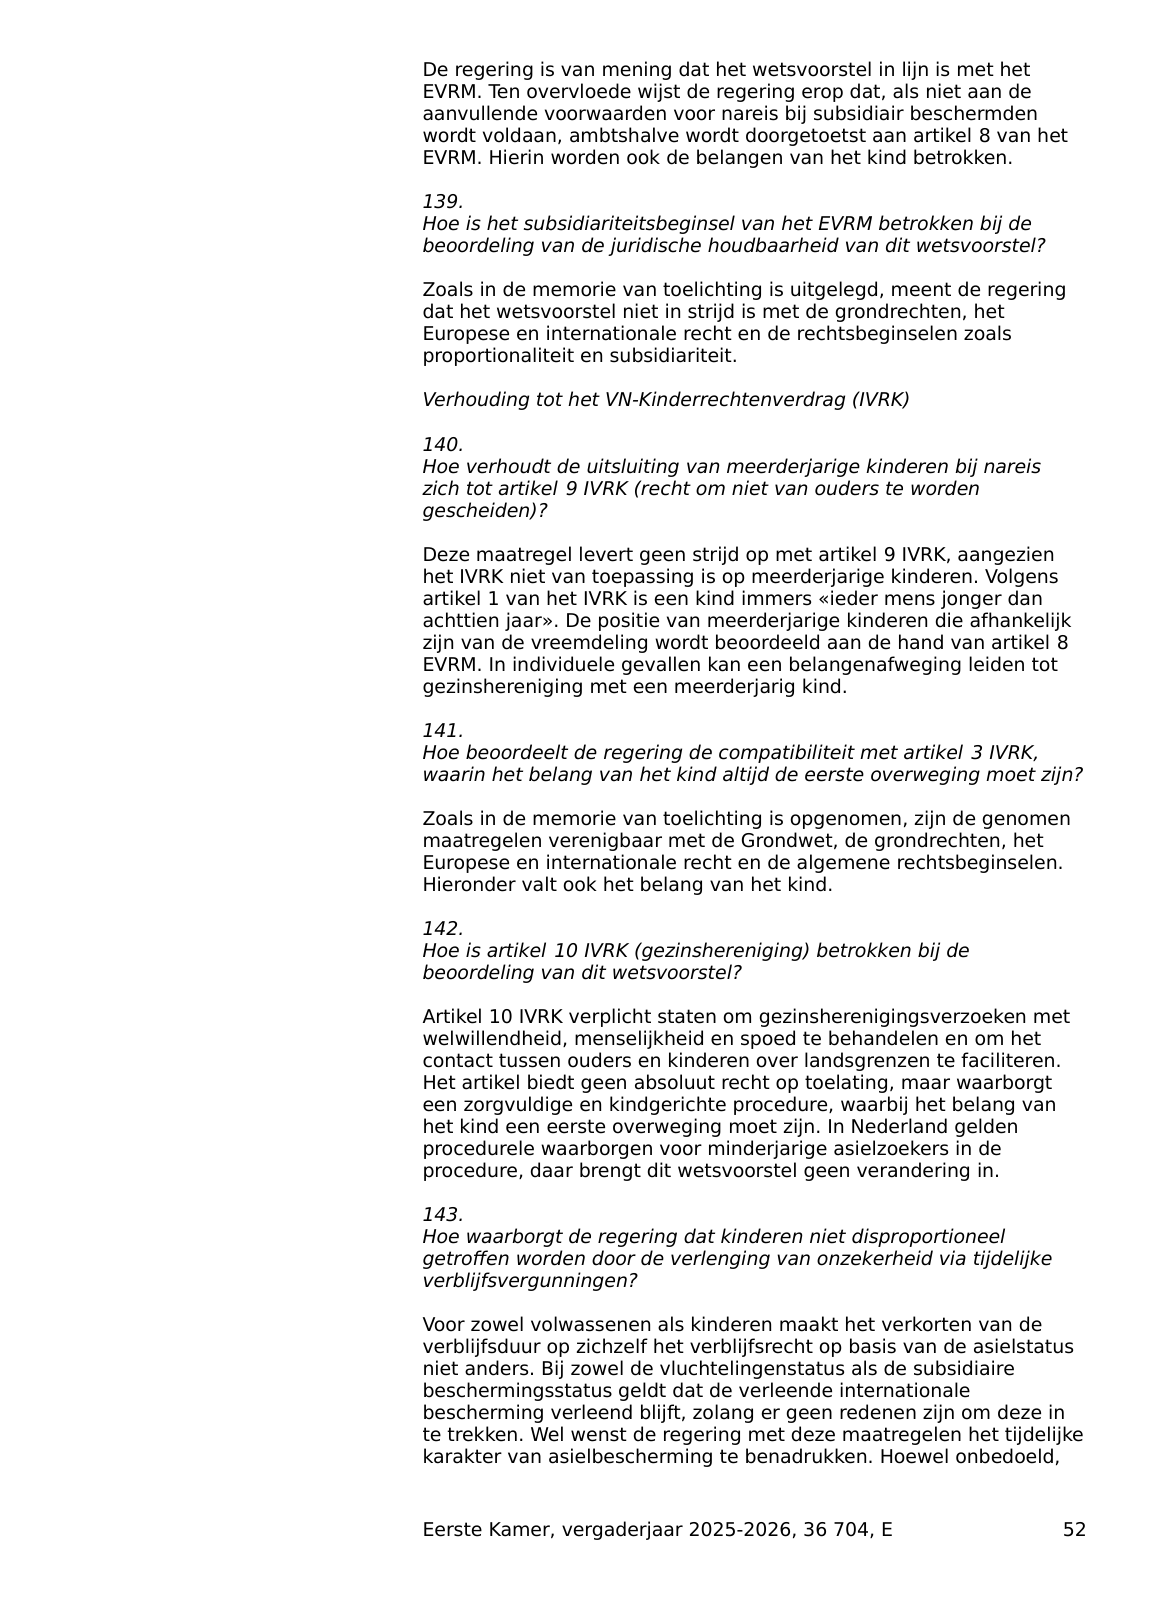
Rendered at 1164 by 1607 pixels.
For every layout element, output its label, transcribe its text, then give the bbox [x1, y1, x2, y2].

text Deze maatregel levert geen strijd op met artikel 9 IVRK, aangezien het IVRK niet van toepassing is op meerderjarige kinderen. Volgens artikel 1 van het IVRK is een kind immers «ieder mens jonger dan achttien jaar». De positie van meerderjarige kinderen die afhankelijk zijn van de vreemdeling wordt beoordeeld aan de hand van artikel 8 EVRM. In individuele gevallen kan een belangenafweging leiden tot gezinshereniging met een meerderjarig kind. [422, 544, 1087, 697]
text Voor zowel volwassenen als kinderen maakt het verkorten van de verblijfsduur op zichzelf het verblijfsrecht op basis van de asielstatus niet anders. Bij zowel de vluchtelingenstatus als de subsidiaire beschermingsstatus geldt dat de verleende internationale bescherming verleend blijft, zolang er geen redenen zijn om deze in te trekken. Wel wenst de regering met deze maatregelen het tijdelijke karakter van asielbescherming te benadrukken. Hoewel onbedoeld, [422, 1314, 1087, 1468]
text Zoals in de memorie van toelichting is opgenomen, zijn de genomen maatregelen verenigbaar met de Grondwet, de grondrechten, het Europese en internationale recht en de algemene rechtsbeginselen. Hieronder valt ook het belang van het kind. [422, 808, 1087, 896]
text Hoe is het subsidiariteitsbeginsel van het EVRM betrokken bij de beoordeling van de juridische houdbaarheid van dit wetsvoorstel? [422, 213, 1087, 257]
text Artikel 10 IVRK verplicht staten om gezinsherenigingsverzoeken met welwillendheid, menselijkheid en spoed te behandelen en om het contact tussen ouders en kinderen over landsgrenzen te faciliteren. Het artikel biedt geen absoluut recht op toelating, maar waarborgt een zorgvuldige en kindgerichte procedure, waarbij het belang van het kind een eerste overweging moet zijn. In Nederland gelden procedurele waarborgen voor minderjarige asielzoekers in de procedure, daar brengt dit wetsvoorstel geen verandering in. [422, 1006, 1087, 1182]
text 140. [422, 433, 1087, 456]
text 142. [422, 918, 1087, 940]
text De regering is van mening dat het wetsvoorstel in lijn is met het EVRM. Ten overvloede wijst de regering erop dat, als niet aan de aanvullende voorwaarden voor nareis bij subsidiair beschermden wordt voldaan, ambtshalve wordt doorgetoetst aan artikel 8 van het EVRM. Hierin worden ook de belangen van het kind betrokken. [422, 59, 1087, 169]
text Hoe beoordeelt de regering de compatibiliteit met artikel 3 IVRK, waarin het belang van het kind altijd de eerste overweging moet zijn? [422, 742, 1087, 786]
text Hoe is artikel 10 IVRK (gezinshereniging) betrokken bij de beoordeling van dit wetsvoorstel? [422, 940, 1087, 984]
text Zoals in de memorie van toelichting is uitgelegd, meent de regering dat het wetsvoorstel niet in strijd is met de grondrechten, het Europese en internationale recht en de rechtsbeginselen zoals proportionaliteit en subsidiariteit. [422, 279, 1087, 367]
text 139. [422, 191, 1087, 213]
subtitle Verhouding tot het VN-Kinderrechtenverdrag (IVRK) [422, 389, 1087, 411]
text Hoe waarborgt de regering dat kinderen niet disproportioneel getroffen worden door de verlenging van onzekerheid via tijdelijke verblijfsvergunningen? [422, 1226, 1087, 1292]
text Hoe verhoudt de uitsluiting van meerderjarige kinderen bij nareis zich tot artikel 9 IVRK (recht om niet van ouders te worden gescheiden)? [422, 456, 1087, 521]
text 141. [422, 720, 1087, 742]
text 143. [422, 1204, 1087, 1226]
